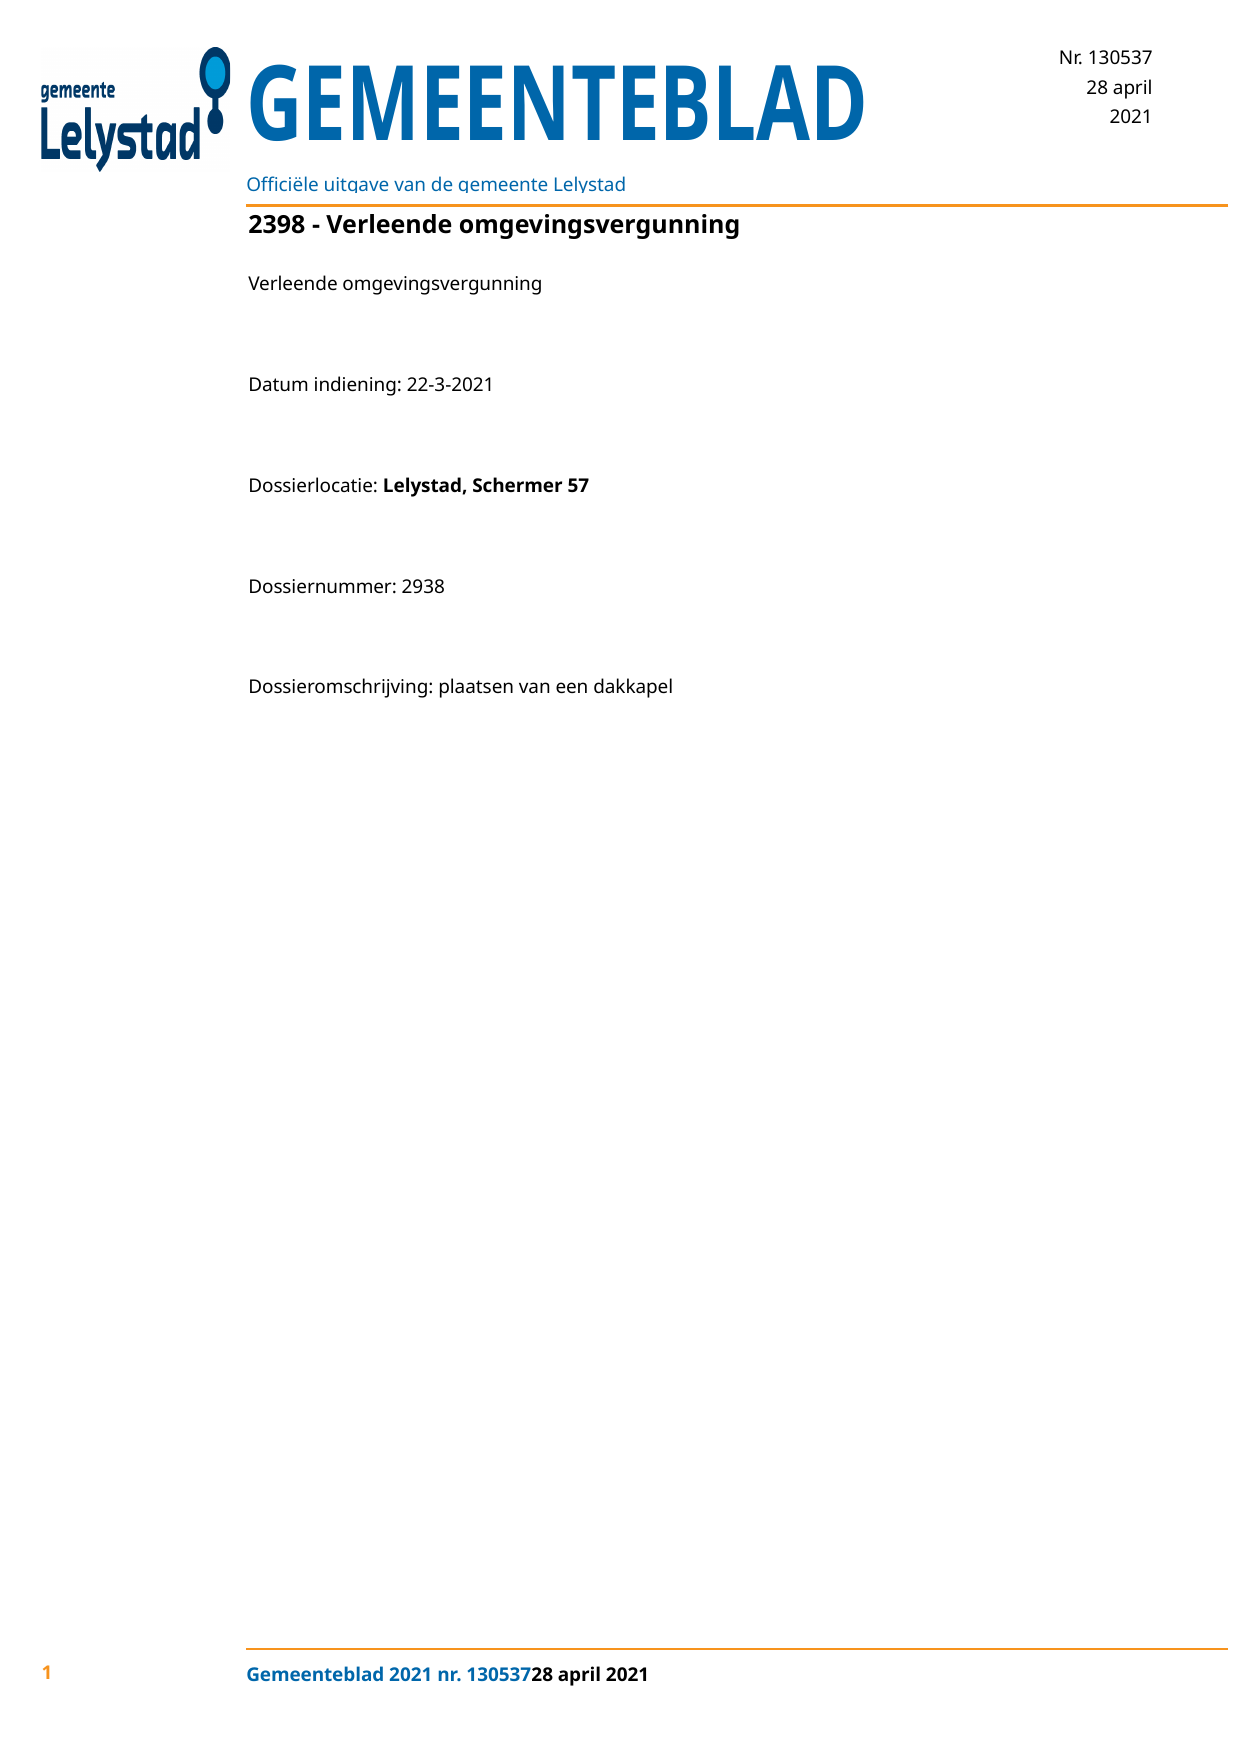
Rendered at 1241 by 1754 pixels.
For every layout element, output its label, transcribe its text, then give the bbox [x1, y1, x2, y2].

text Dossieromschrijving: plaatsen van een dakkapel [248, 674, 1152, 699]
text Verleende omgevingsvergunning [248, 270, 1152, 296]
text Dossiernummer: 2938 [248, 573, 1152, 598]
text 2398 - Verleende omgevingsvergunning [248, 207, 1152, 241]
picture [41, 47, 231, 172]
text Dossierlocatie: Lelystad, Schermer 57 [248, 472, 1152, 498]
text Datum indiening: 22-3-2021 [248, 371, 1152, 397]
